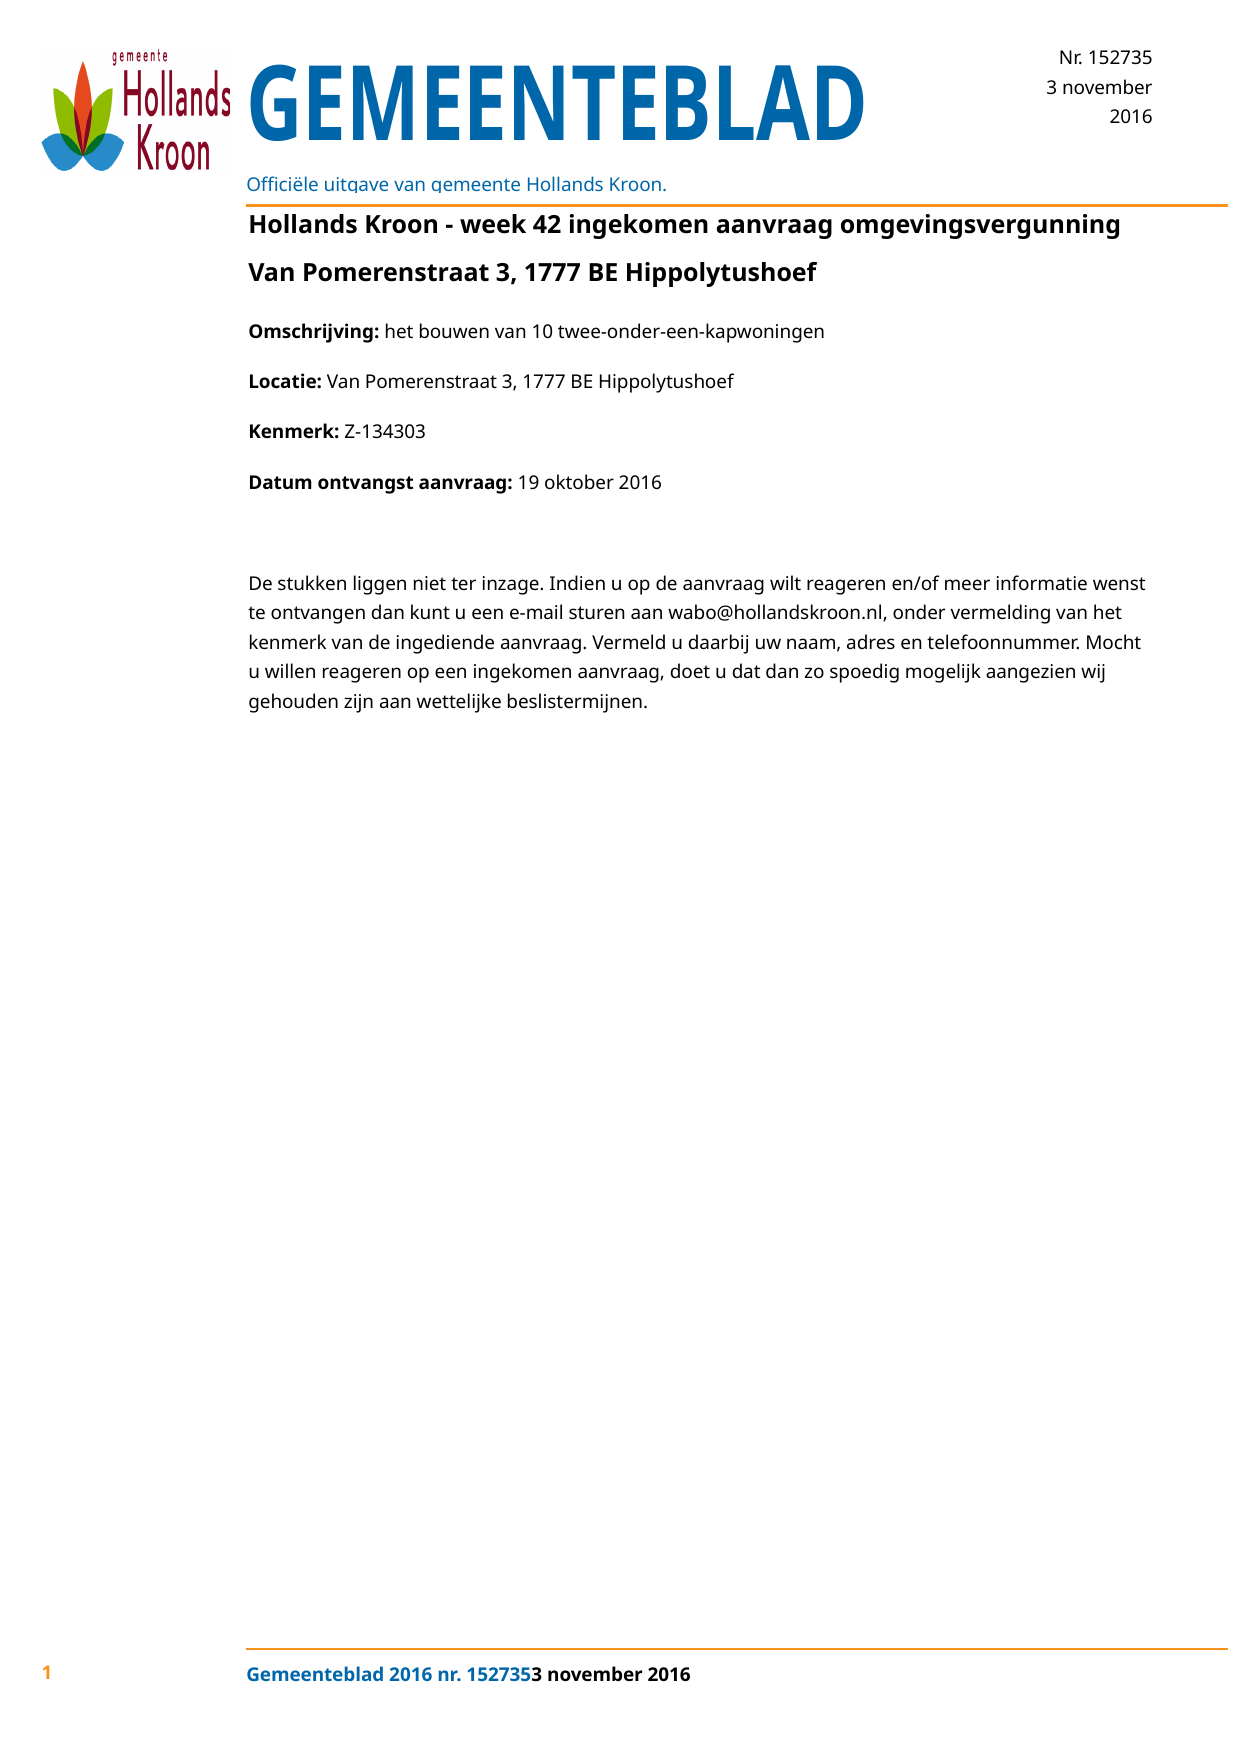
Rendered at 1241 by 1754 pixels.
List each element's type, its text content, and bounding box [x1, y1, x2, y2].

text Kenmerk: Z-134303 [248, 419, 1152, 444]
text Datum ontvangst aanvraag: 19 oktober 2016 [248, 469, 1152, 495]
text Locatie: Van Pomerenstraat 3, 1777 BE Hippolytushoef [248, 368, 1152, 394]
text Hollands Kroon - week 42 ingekomen aanvraag omgevingsvergunning Van Pomerenstraat 3, 1777 BE Hippolytushoef [248, 207, 1152, 288]
text De stukken liggen niet ter inzage. Indien u op de aanvraag wilt reageren en/of meer informatie wenst te ontvangen dan kunt u een e-mail sturen aan wabo@hollandskroon.nl, onder vermelding van het kenmerk van de ingediende aanvraag. Vermeld u daarbij uw naam, adres en telefoonnummer. Mocht u willen reageren op een ingekomen aanvraag, doet u dat dan zo spoedig mogelijk aangezien wij gehouden zijn aan wettelijke beslistermijnen. [248, 570, 1152, 714]
text Omschrijving: het bouwen van 10 twee-onder-een-kapwoningen [248, 318, 1152, 344]
picture [41, 47, 231, 172]
